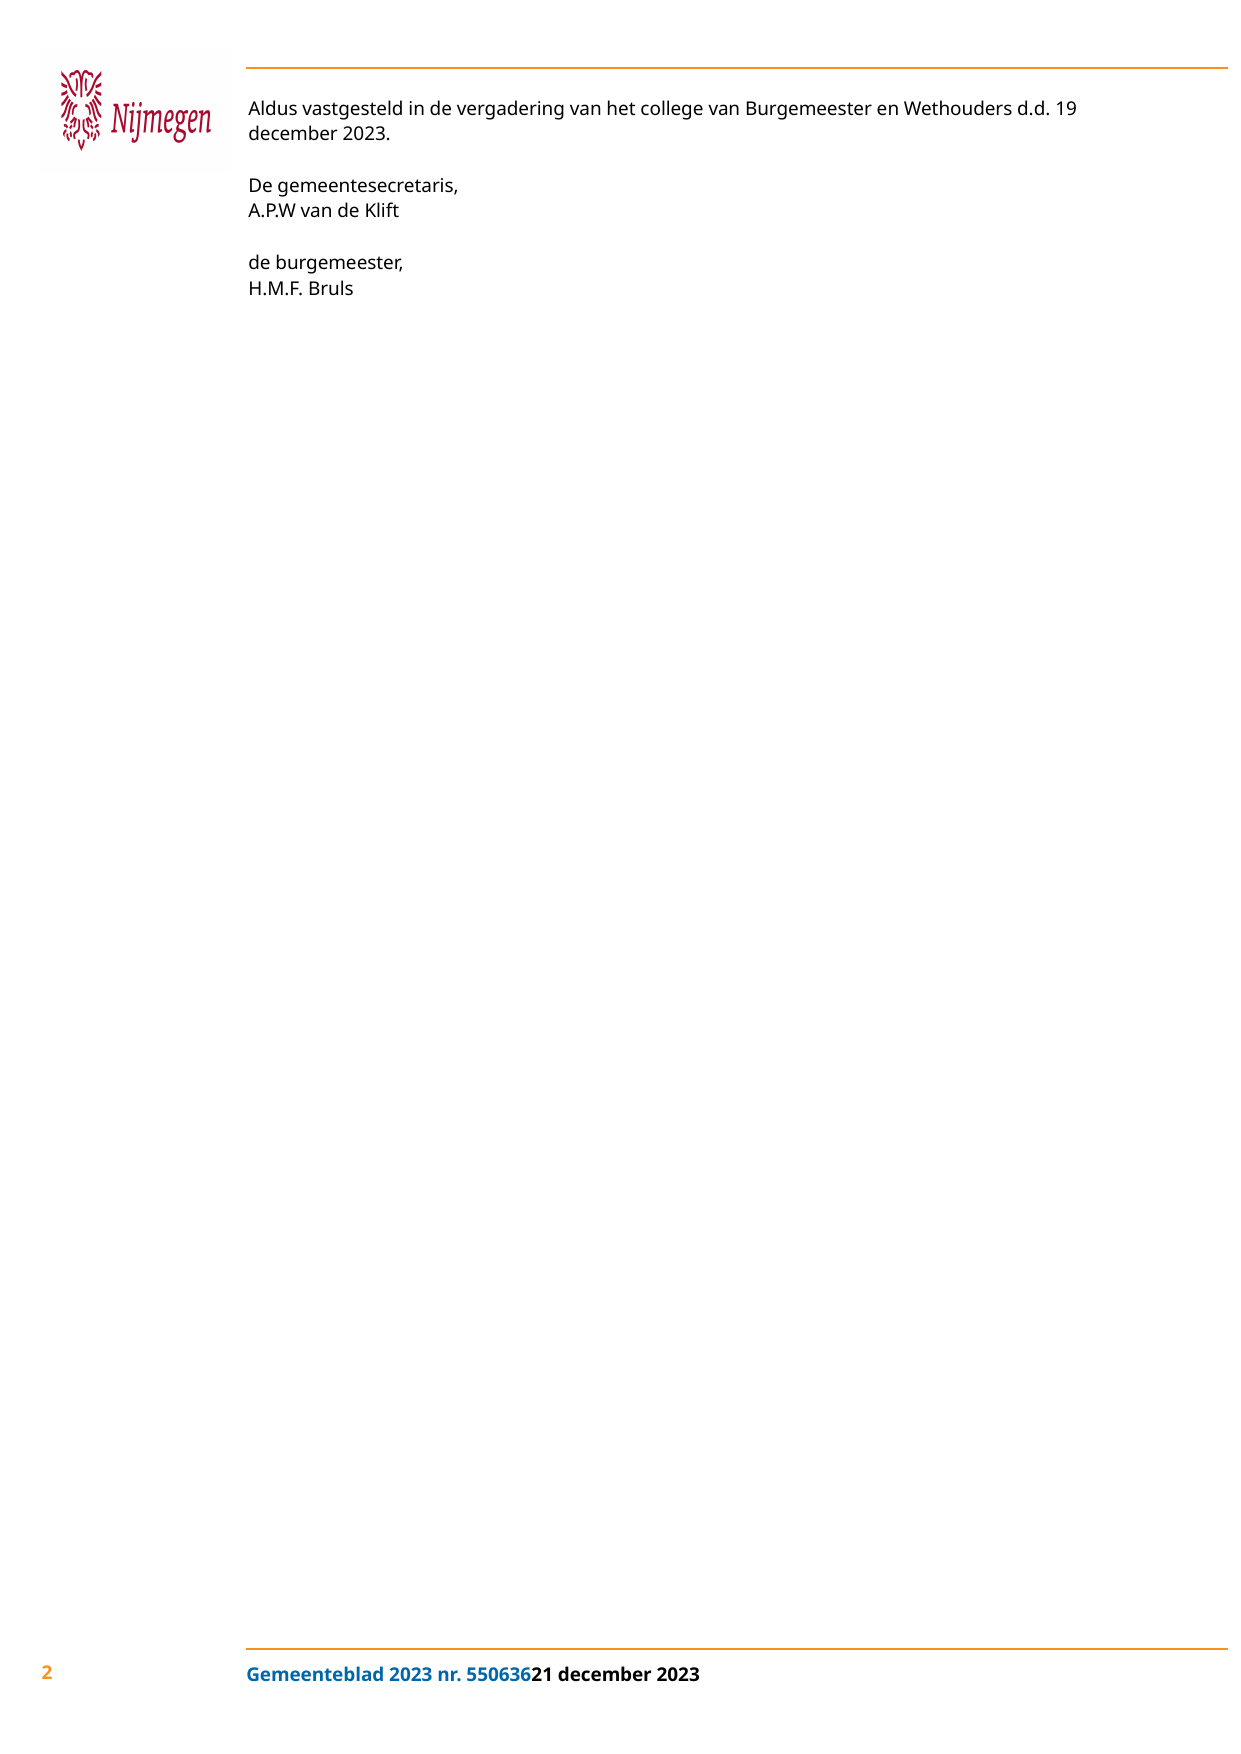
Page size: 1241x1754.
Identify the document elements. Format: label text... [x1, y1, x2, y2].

text H.M.F. Bruls [248, 275, 1152, 301]
text de burgemeester, [248, 249, 1152, 275]
picture [41, 47, 231, 172]
text Aldus vastgesteld in de vergadering van het college van Burgemeester en Wethouders d.d. 19 december 2023. [248, 95, 1152, 146]
text De gemeentesecretaris, [248, 172, 1152, 198]
text A.P.W van de Klift [248, 198, 1152, 223]
